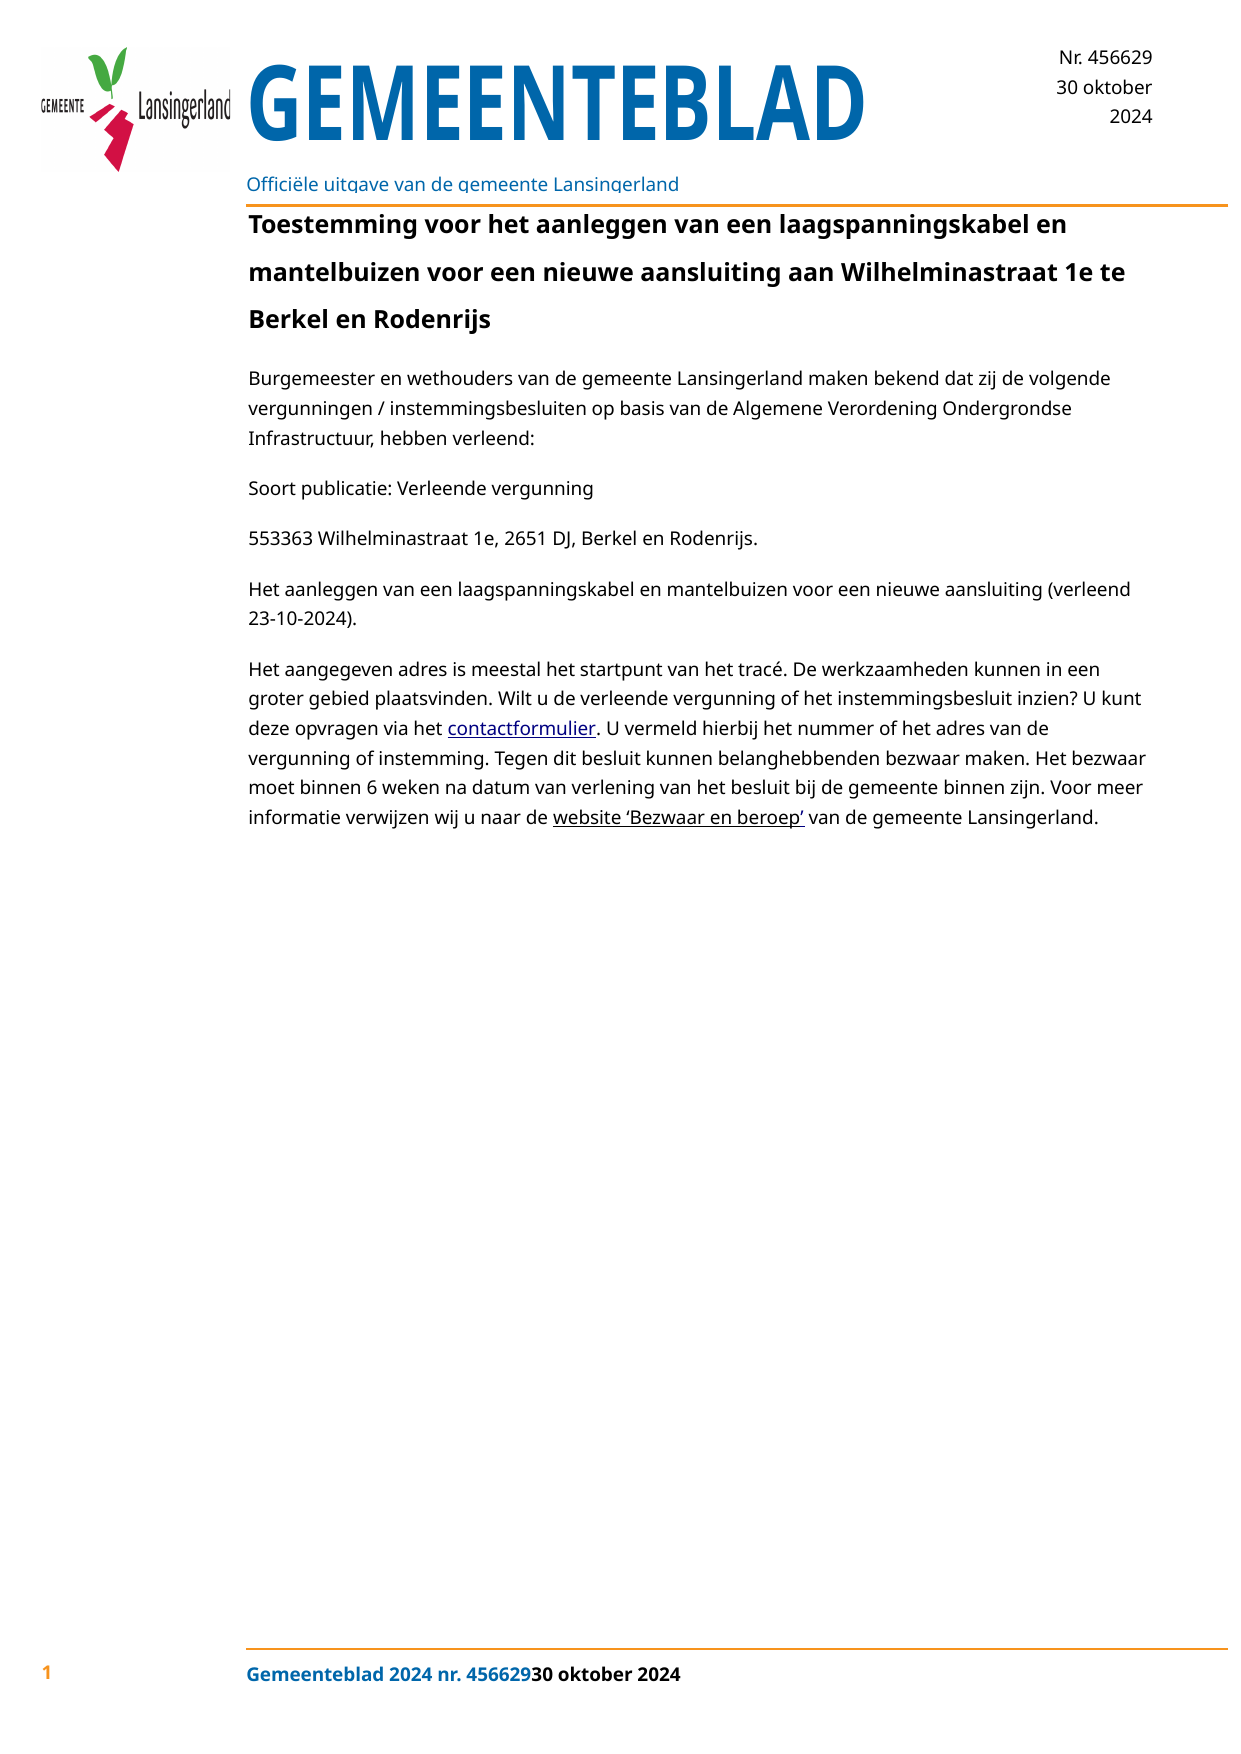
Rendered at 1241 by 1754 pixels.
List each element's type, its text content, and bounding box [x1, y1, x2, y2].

text 553363 Wilhelminastraat 1e, 2651 DJ, Berkel en Rodenrijs. [248, 526, 1152, 551]
text Soort publicatie: Verleende vergunning [248, 475, 1152, 501]
picture [41, 47, 231, 172]
text Het aangegeven adres is meestal het startpunt van het tracé. De werkzaamheden kunnen in een groter gebied plaatsvinden. Wilt u de verleende vergunning of het instemmingsbesluit inzien? U kunt deze opvragen via het contactformulier. U vermeld hierbij het nummer of het adres van de vergunning of instemming. Tegen dit besluit kunnen belanghebbenden bezwaar maken. Het bezwaar moet binnen 6 weken na datum van verlening van het besluit bij de gemeente binnen zijn. Voor meer informatie verwijzen wij u naar de website ‘Bezwaar en beroep’ van de gemeente Lansingerland. [248, 656, 1152, 829]
text Burgemeester en wethouders van de gemeente Lansingerland maken bekend dat zij de volgende vergunningen / instemmingsbesluiten op basis van de Algemene Verordening Ondergrondse Infrastructuur, hebben verleend: [248, 366, 1152, 450]
text Het aanleggen van een laagspanningskabel en mantelbuizen voor een nieuwe aansluiting (verleend 23-10-2024). [248, 576, 1152, 631]
text Toestemming voor het aanleggen van een laagspanningskabel en mantelbuizen voor een nieuwe aansluiting aan Wilhelminastraat 1e te Berkel en Rodenrijs [248, 207, 1152, 336]
